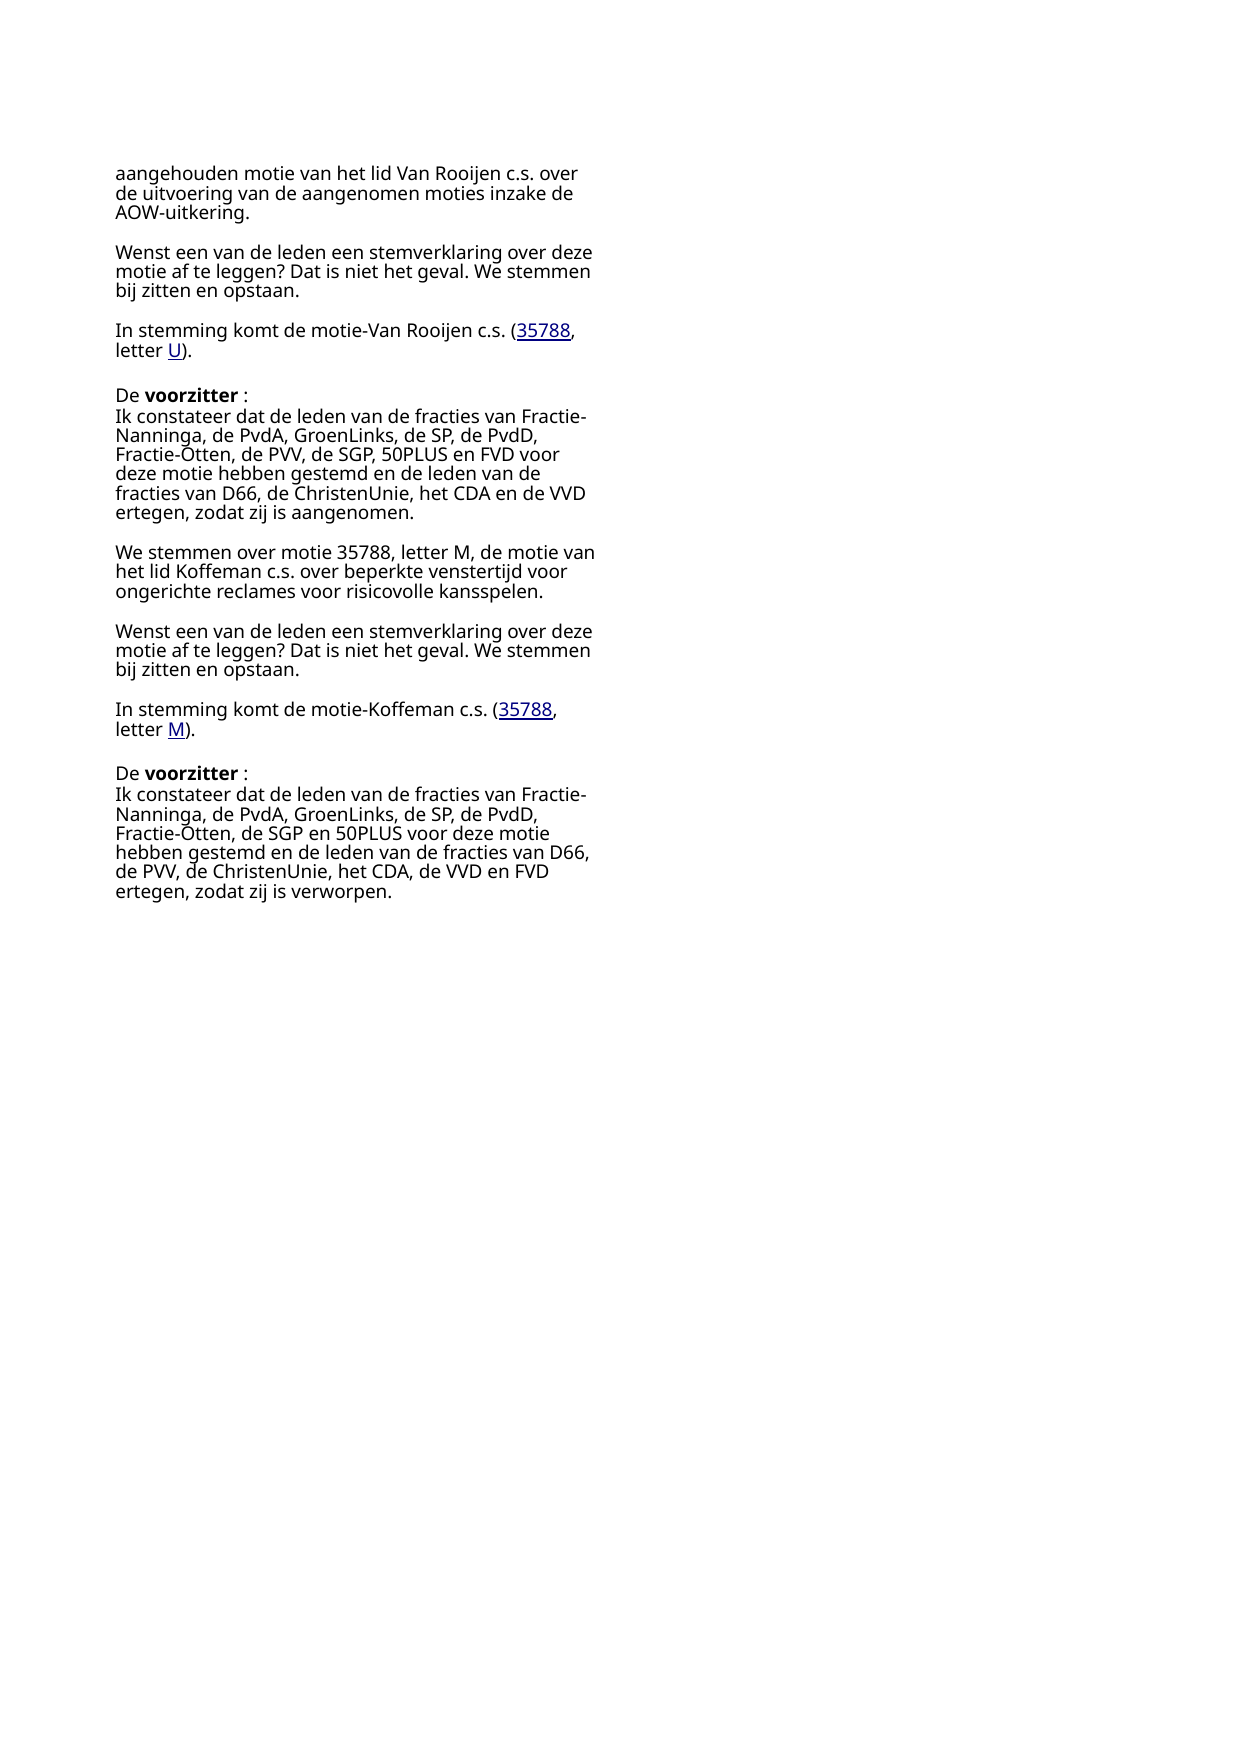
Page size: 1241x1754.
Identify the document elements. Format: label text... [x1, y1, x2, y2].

text Ik constateer dat de leden van de fracties van Fractie-Nanninga, de PvdA, GroenLinks, de SP, de PvdD, Fractie-Otten, de PVV, de SGP, 50PLUS en FVD voor deze motie hebben gestemd en de leden van de fracties van D66, de ChristenUnie, het CDA en de VVD ertegen, zodat zij is aangenomen. [115, 408, 605, 523]
text In stemming komt de motie-Koffeman c.s. (35788, letter M). [115, 701, 605, 740]
text Wenst een van de leden een stemverklaring over deze motie af te leggen? Dat is niet het geval. We stemmen bij zitten en opstaan. [115, 244, 605, 302]
text Ik constateer dat de leden van de fracties van Fractie-Nanninga, de PvdA, GroenLinks, de SP, de PvdD, Fractie-Otten, de SGP en 50PLUS voor deze motie hebben gestemd en de leden van de fracties van D66, de PVV, de ChristenUnie, het CDA, de VVD en FVD ertegen, zodat zij is verworpen. [115, 786, 605, 902]
text De voorzitter : [115, 761, 605, 786]
text aangehouden motie van het lid Van Rooijen c.s. over de uitvoering van de aangenomen moties inzake de AOW-uitkering. [115, 165, 605, 223]
text Wenst een van de leden een stemverklaring over deze motie af te leggen? Dat is niet het geval. We stemmen bij zitten en opstaan. [115, 623, 605, 680]
text In stemming komt de motie-Van Rooijen c.s. (35788, letter U). [115, 322, 605, 361]
text De voorzitter : [115, 382, 605, 408]
text We stemmen over motie 35788, letter M, de motie van het lid Koffeman c.s. over beperkte venstertijd voor ongerichte reclames voor risicovolle kansspelen. [115, 544, 605, 602]
